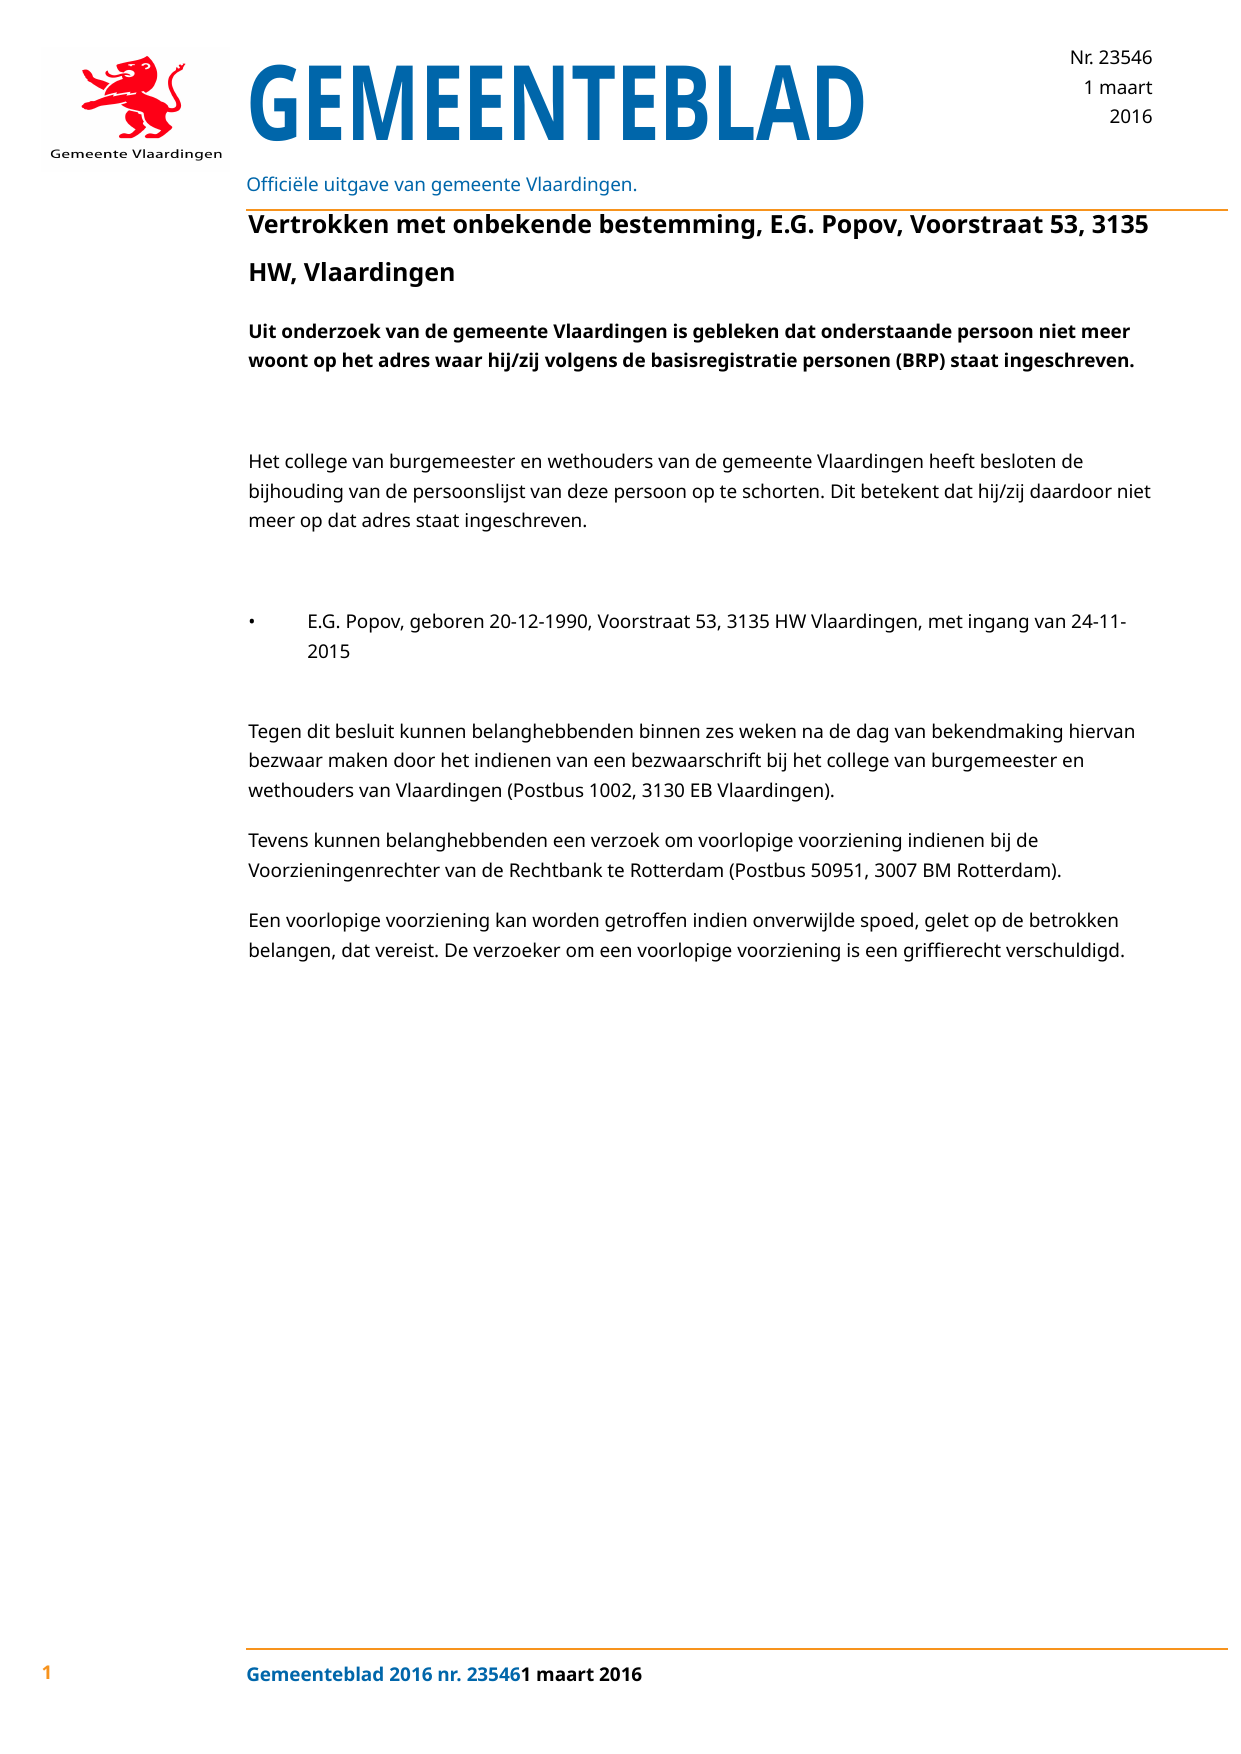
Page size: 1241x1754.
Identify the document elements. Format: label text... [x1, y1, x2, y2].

text Uit onderzoek van de gemeente Vlaardingen is gebleken dat onderstaande persoon niet meer woont op het adres waar hij/zij volgens de basisregistratie personen (BRP) staat ingeschreven. [248, 318, 1152, 373]
text Tevens kunnen belanghebbenden een verzoek om voorlopige voorziening indienen bij de Voorzieningenrechter van de Rechtbank te Rotterdam (Postbus 50951, 3007 BM Rotterdam). [248, 827, 1152, 883]
list E.G. Popov, geboren 20-12-1990, Voorstraat 53, 3135 HW Vlaardingen, met ingang van 24-11-2015 [248, 608, 1152, 664]
text Het college van burgemeester en wethouders van de gemeente Vlaardingen heeft besloten de bijhouding van de persoonslijst van deze persoon op te schorten. Dit betekent dat hij/zij daardoor niet meer op dat adres staat ingeschreven. [248, 448, 1152, 533]
text Een voorlopige voorziening kan worden getroffen indien onverwijlde spoed, gelet op de betrokken belangen, dat vereist. De verzoeker om een voorlopige voorziening is een griffierecht verschuldigd. [248, 907, 1152, 963]
text Vertrokken met onbekende bestemming, E.G. Popov, Voorstraat 53, 3135 HW, Vlaardingen [248, 211, 1152, 288]
text Tegen dit besluit kunnen belanghebbenden binnen zes weken na de dag van bekendmaking hiervan bezwaar maken door het indienen van een bezwaarschrift bij het college van burgemeester en wethouders van Vlaardingen (Postbus 1002, 3130 EB Vlaardingen). [248, 718, 1152, 803]
picture [41, 47, 231, 172]
